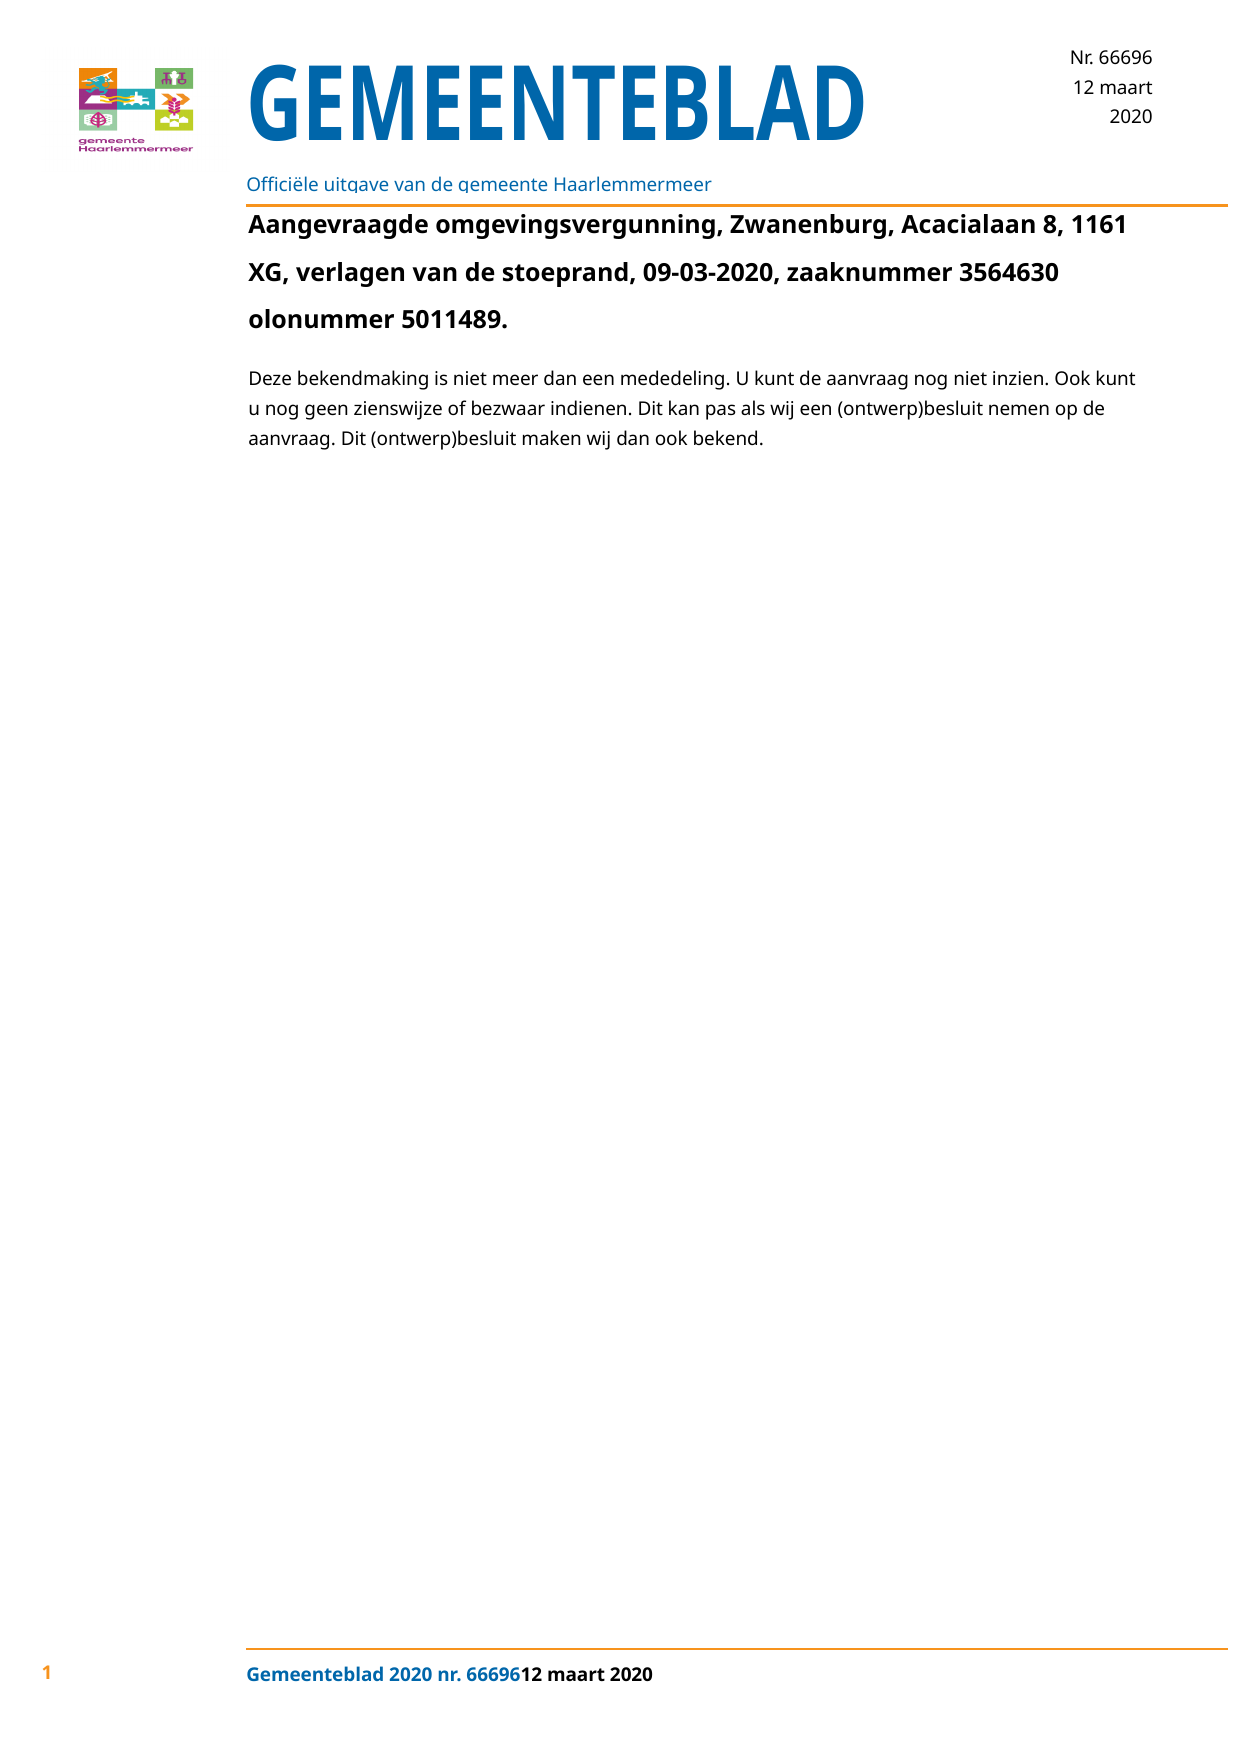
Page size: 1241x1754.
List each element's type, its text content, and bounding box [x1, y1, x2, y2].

text Deze bekendmaking is niet meer dan een mededeling. U kunt de aanvraag nog niet inzien. Ook kunt u nog geen zienswijze of bezwaar indienen. Dit kan pas als wij een (ontwerp)besluit nemen op de aanvraag. Dit (ontwerp)besluit maken wij dan ook bekend. [248, 366, 1152, 450]
picture [41, 47, 231, 172]
text Aangevraagde omgevingsvergunning, Zwanenburg, Acacialaan 8, 1161 XG, verlagen van de stoeprand, 09-03-2020, zaaknummer 3564630 olonummer 5011489. [248, 207, 1152, 336]
